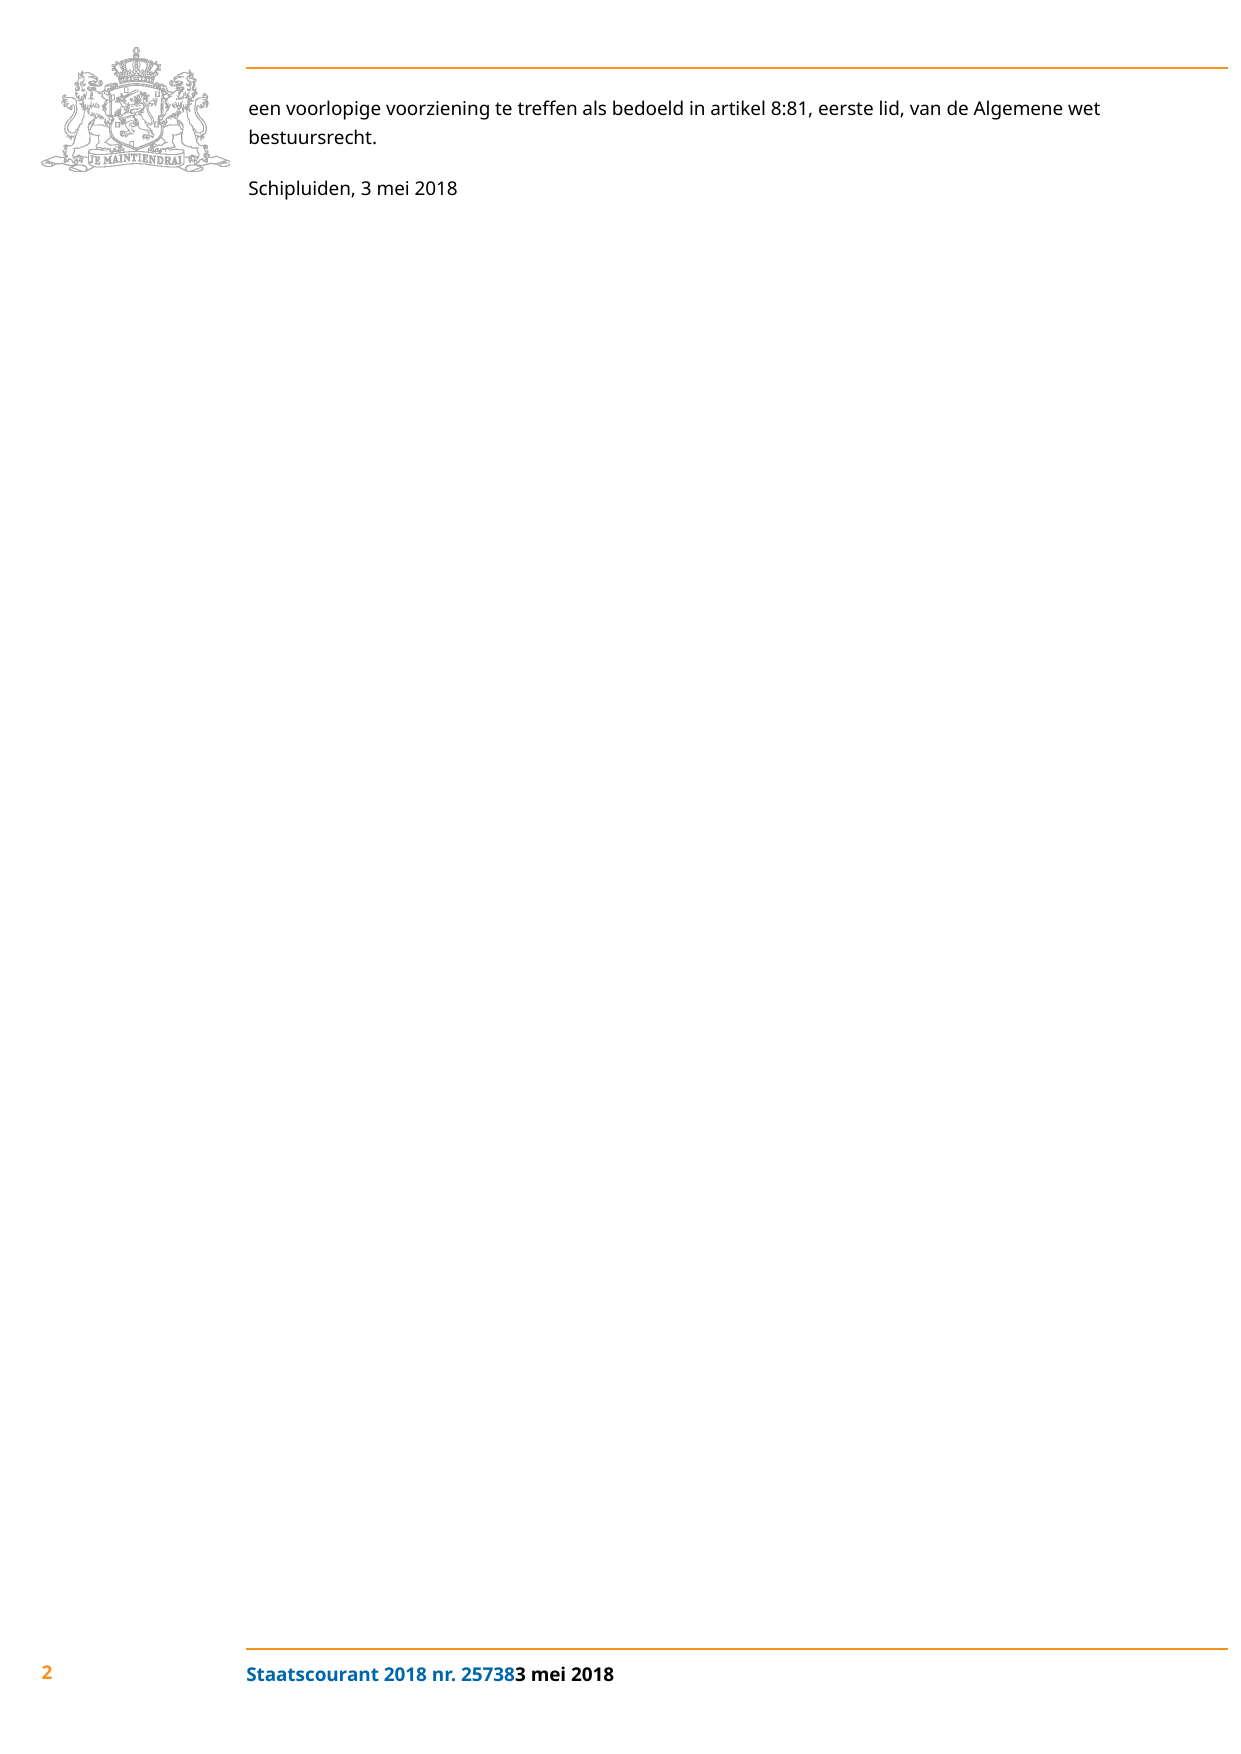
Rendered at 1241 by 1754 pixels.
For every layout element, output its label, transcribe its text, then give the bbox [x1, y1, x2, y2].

text Schipluiden, 3 mei 2018 [248, 175, 1152, 201]
text een voorlopige voorziening te treffen als bedoeld in artikel 8:81, eerste lid, van de Algemene wet bestuursrecht. [248, 95, 1152, 150]
picture [41, 47, 231, 172]
